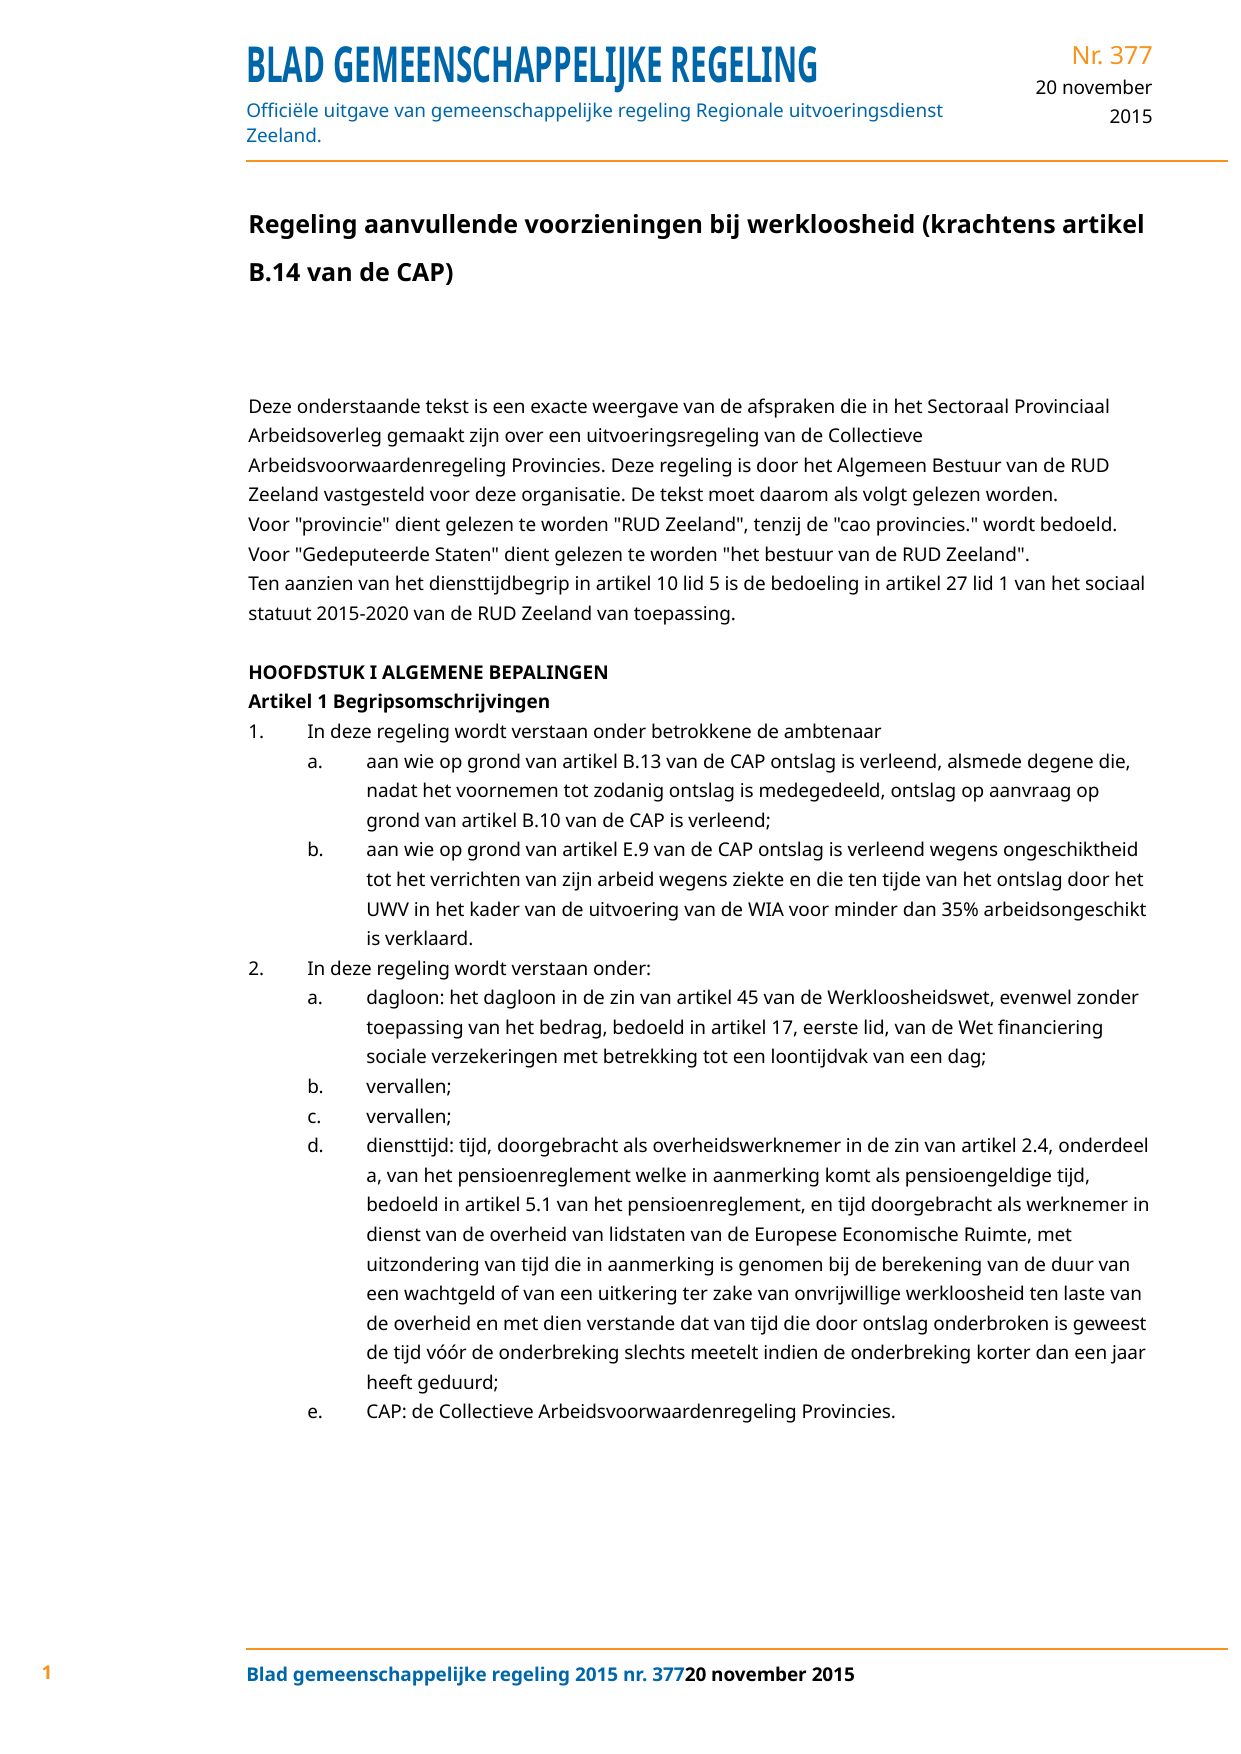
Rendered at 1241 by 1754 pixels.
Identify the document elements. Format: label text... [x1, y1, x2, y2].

picture [41, 47, 231, 172]
list In deze regeling wordt verstaan onder betrokkene de ambtenaar [248, 718, 1152, 744]
list aan wie op grond van artikel E.9 van de CAP ontslag is verleend wegens ongeschiktheid tot het verrichten van zijn arbeid wegens ziekte en die ten tijde van het ontslag door het UWV in het kader van de uitvoering van de WIA voor minder dan 35% arbeidsongeschikt is verklaard. [307, 837, 1152, 951]
list vervallen; [307, 1073, 1152, 1099]
text Regeling aanvullende voorzieningen bij werkloosheid (krachtens artikel B.14 van de CAP) [248, 207, 1152, 288]
text Ten aanzien van het diensttijdbegrip in artikel 10 lid 5 is de bedoeling in artikel 27 lid 1 van het sociaal statuut 2015-2020 van de RUD Zeeland van toepassing. [248, 570, 1152, 626]
text Deze onderstaande tekst is een exacte weergave van de afspraken die in het Sectoraal Provinciaal Arbeidsoverleg gemaakt zijn over een uitvoeringsregeling van de Collectieve Arbeidsvoorwaardenregeling Provincies. Deze regeling is door het Algemeen Bestuur van de RUD Zeeland vastgesteld voor deze organisatie. De tekst moet daarom als volgt gelezen worden. [248, 393, 1152, 507]
text Voor "Gedeputeerde Staten" dient gelezen te worden "het bestuur van de RUD Zeeland". [248, 541, 1152, 567]
list diensttijd: tijd, doorgebracht als overheidswerknemer in de zin van artikel 2.4, onderdeel a, van het pensioenreglement welke in aanmerking komt als pensioengeldige tijd, bedoeld in artikel 5.1 van het pensioenreglement, en tijd doorgebracht als werknemer in dienst van de overheid van lidstaten van de Europese Economische Ruimte, met uitzondering van tijd die in aanmerking is genomen bij de berekening van de duur van een wachtgeld of van een uitkering ter zake van onvrijwillige werkloosheid ten laste van de overheid en met dien verstande dat van tijd die door ontslag onderbroken is geweest de tijd vóór de onderbreking slechts meetelt indien de onderbreking korter dan een jaar heeft geduurd; [307, 1132, 1152, 1395]
list In deze regeling wordt verstaan onder: [248, 955, 1152, 981]
list dagloon: het dagloon in de zin van artikel 45 van de Werkloosheidswet, evenwel zonder toepassing van het bedrag, bedoeld in artikel 17, eerste lid, van de Wet financiering sociale verzekeringen met betrekking tot een loontijdvak van een dag; [307, 984, 1152, 1069]
text HOOFDSTUK I ALGEMENE BEPALINGEN [248, 659, 1152, 685]
text Artikel 1 Begripsomschrijvingen [248, 689, 1152, 714]
list aan wie op grond van artikel B.13 van de CAP ontslag is verleend, alsmede degene die, nadat het voornemen tot zodanig ontslag is medegedeeld, ontslag op aanvraag op grond van artikel B.10 van de CAP is verleend; [307, 748, 1152, 833]
text Voor "provincie" dient gelezen te worden "RUD Zeeland", tenzij de "cao provincies." wordt bedoeld. [248, 511, 1152, 537]
list vervallen; [307, 1103, 1152, 1129]
list CAP: de Collectieve Arbeidsvoorwaardenregeling Provincies. [307, 1399, 1152, 1424]
